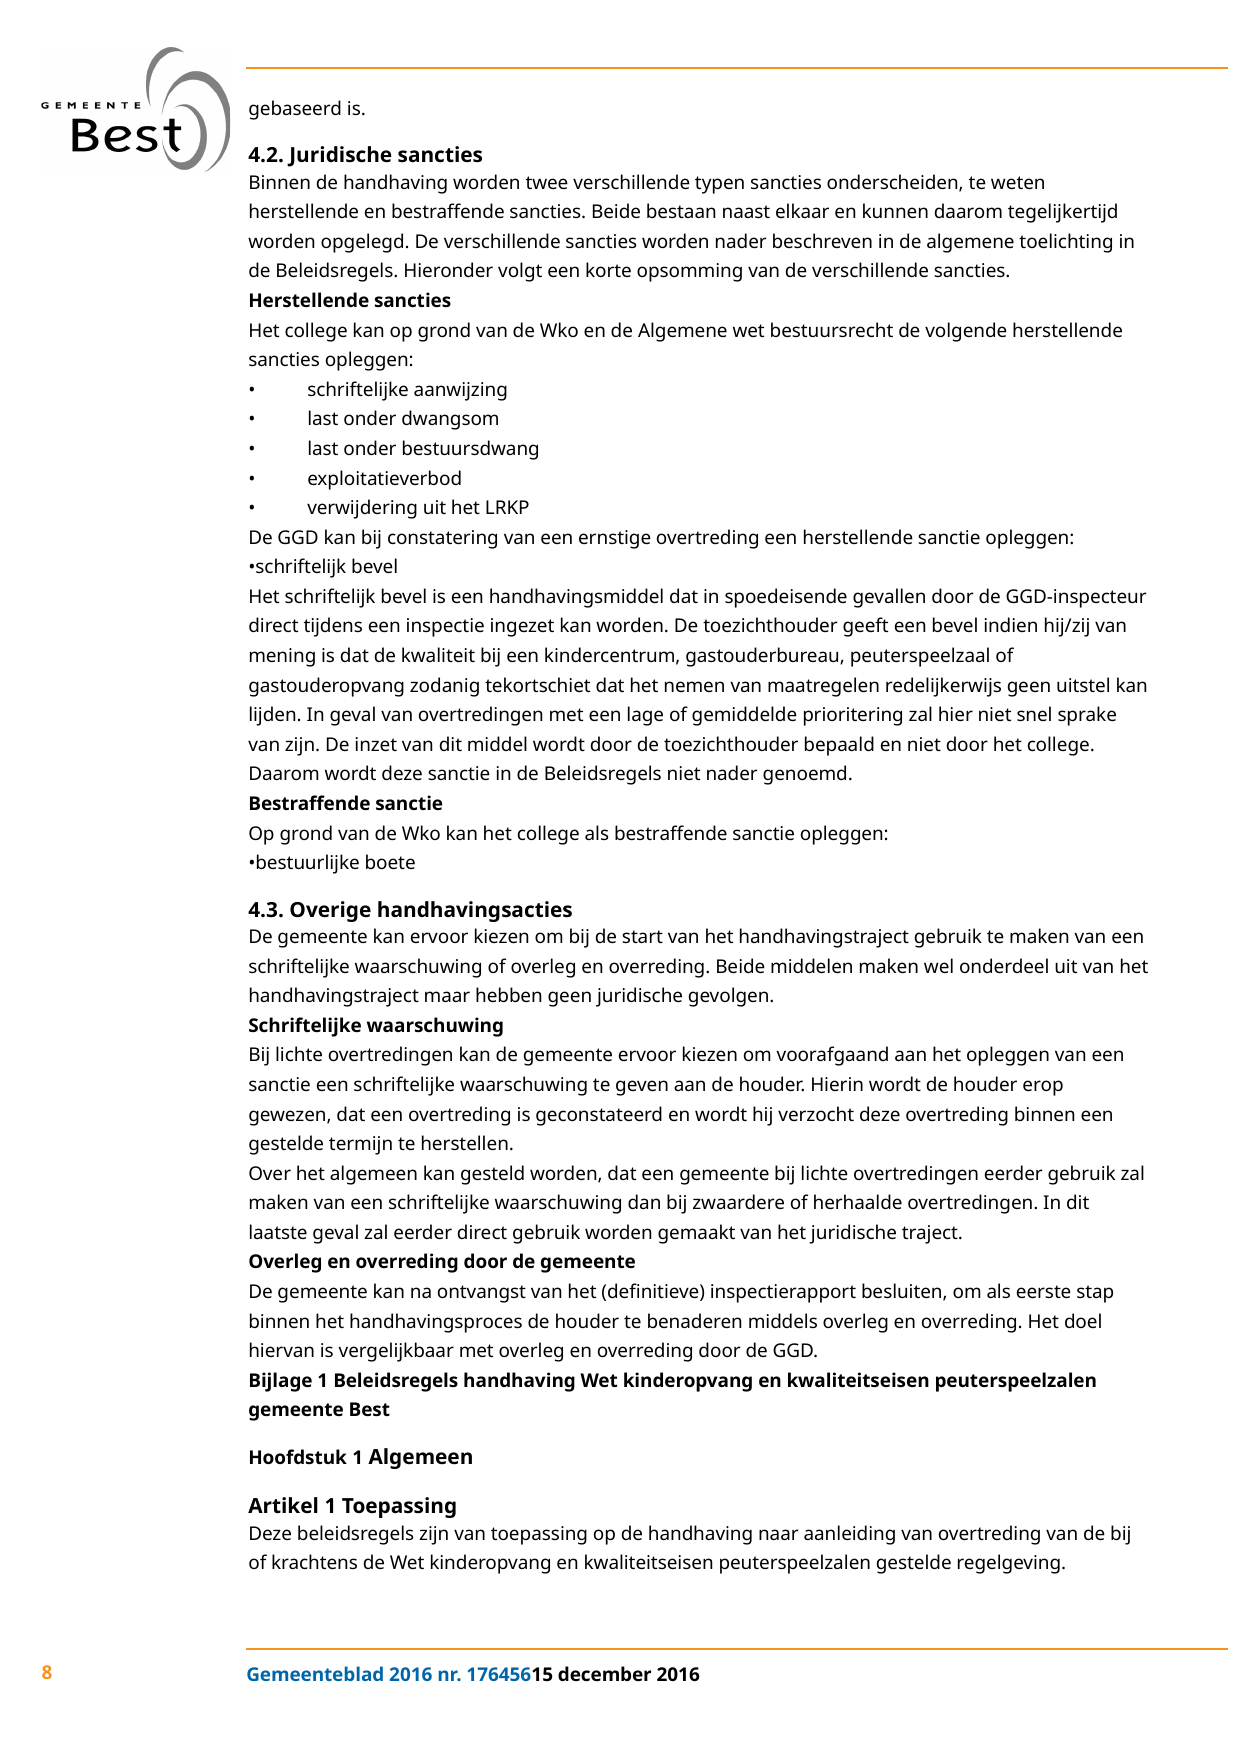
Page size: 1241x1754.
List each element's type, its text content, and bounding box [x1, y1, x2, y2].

text De gemeente kan ervoor kiezen om bij de start van het handhavingstraject gebruik te maken van een schriftelijke waarschuwing of overleg en overreding. Beide middelen maken wel onderdeel uit van het handhavingstraject maar hebben geen juridische gevolgen. [248, 923, 1152, 1008]
picture [41, 47, 231, 172]
text De GGD kan bij constatering van een ernstige overtreding een herstellende sanctie opleggen: [248, 524, 1152, 549]
list last onder bestuursdwang [248, 435, 1152, 461]
text Het schriftelijk bevel is een handhavingsmiddel dat in spoedeisende gevallen door de GGD-inspecteur direct tijdens een inspectie ingezet kan worden. De toezichthouder geeft een bevel indien hij/zij van mening is dat de kwaliteit bij een kindercentrum, gastouderbureau, peuterspeelzaal of gastouderopvang zodanig tekortschiet dat het nemen van maatregelen redelijkerwijs geen uitstel kan lijden. In geval van overtredingen met een lage of gemiddelde prioritering zal hier niet snel sprake van zijn. De inzet van dit middel wordt door de toezichthouder bepaald en niet door het college. Daarom wordt deze sanctie in de Beleidsregels niet nader genoemd. [248, 583, 1152, 786]
text Op grond van de Wko kan het college als bestraffende sanctie opleggen: [248, 820, 1152, 845]
text 4.3. Overige handhavingsacties [248, 895, 1152, 923]
text gebaseerd is. [248, 95, 1152, 121]
text Het college kan op grond van de Wko en de Algemene wet bestuursrecht de volgende herstellende sancties opleggen: [248, 317, 1152, 372]
text Artikel 1 Toepassing [248, 1492, 1152, 1520]
text Schriftelijke waarschuwing [248, 1012, 1152, 1038]
text Hoofdstuk 1 Algemeen [248, 1442, 1152, 1471]
text •bestuurlijke boete [248, 849, 1152, 875]
text 4.2. Juridische sancties [248, 140, 1152, 169]
text Bijlage 1 Beleidsregels handhaving Wet kinderopvang en kwaliteitseisen peuterspeelzalen gemeente Best [248, 1367, 1152, 1422]
text Herstellende sancties [248, 287, 1152, 313]
text Binnen de handhaving worden twee verschillende typen sancties onderscheiden, te weten herstellende en bestraffende sancties. Beide bestaan naast elkaar en kunnen daarom tegelijkertijd worden opgelegd. De verschillende sancties worden nader beschreven in de algemene toelichting in de Beleidsregels. Hieronder volgt een korte opsomming van de verschillende sancties. [248, 169, 1152, 283]
text Bestraffende sanctie [248, 790, 1152, 816]
text Over het algemeen kan gesteld worden, dat een gemeente bij lichte overtredingen eerder gebruik zal maken van een schriftelijke waarschuwing dan bij zwaardere of herhaalde overtredingen. In dit laatste geval zal eerder direct gebruik worden gemaakt van het juridische traject. [248, 1160, 1152, 1245]
text Overleg en overreding door de gemeente [248, 1249, 1152, 1274]
list verwijdering uit het LRKP [248, 494, 1152, 520]
text Deze beleidsregels zijn van toepassing op de handhaving naar aanleiding van overtreding van de bij of krachtens de Wet kinderopvang en kwaliteitseisen peuterspeelzalen gestelde regelgeving. [248, 1520, 1152, 1575]
list schriftelijke aanwijzing [248, 376, 1152, 402]
list exploitatieverbod [248, 465, 1152, 490]
text Bij lichte overtredingen kan de gemeente ervoor kiezen om voorafgaand aan het opleggen van een sanctie een schriftelijke waarschuwing te geven aan de houder. Hierin wordt de houder erop gewezen, dat een overtreding is geconstateerd en wordt hij verzocht deze overtreding binnen een gestelde termijn te herstellen. [248, 1042, 1152, 1156]
text De gemeente kan na ontvangst van het (definitieve) inspectierapport besluiten, om als eerste stap binnen het handhavingsproces de houder te benaderen middels overleg en overreding. Het doel hiervan is vergelijkbaar met overleg en overreding door de GGD. [248, 1278, 1152, 1363]
text •schriftelijk bevel [248, 553, 1152, 579]
list last onder dwangsom [248, 406, 1152, 431]
